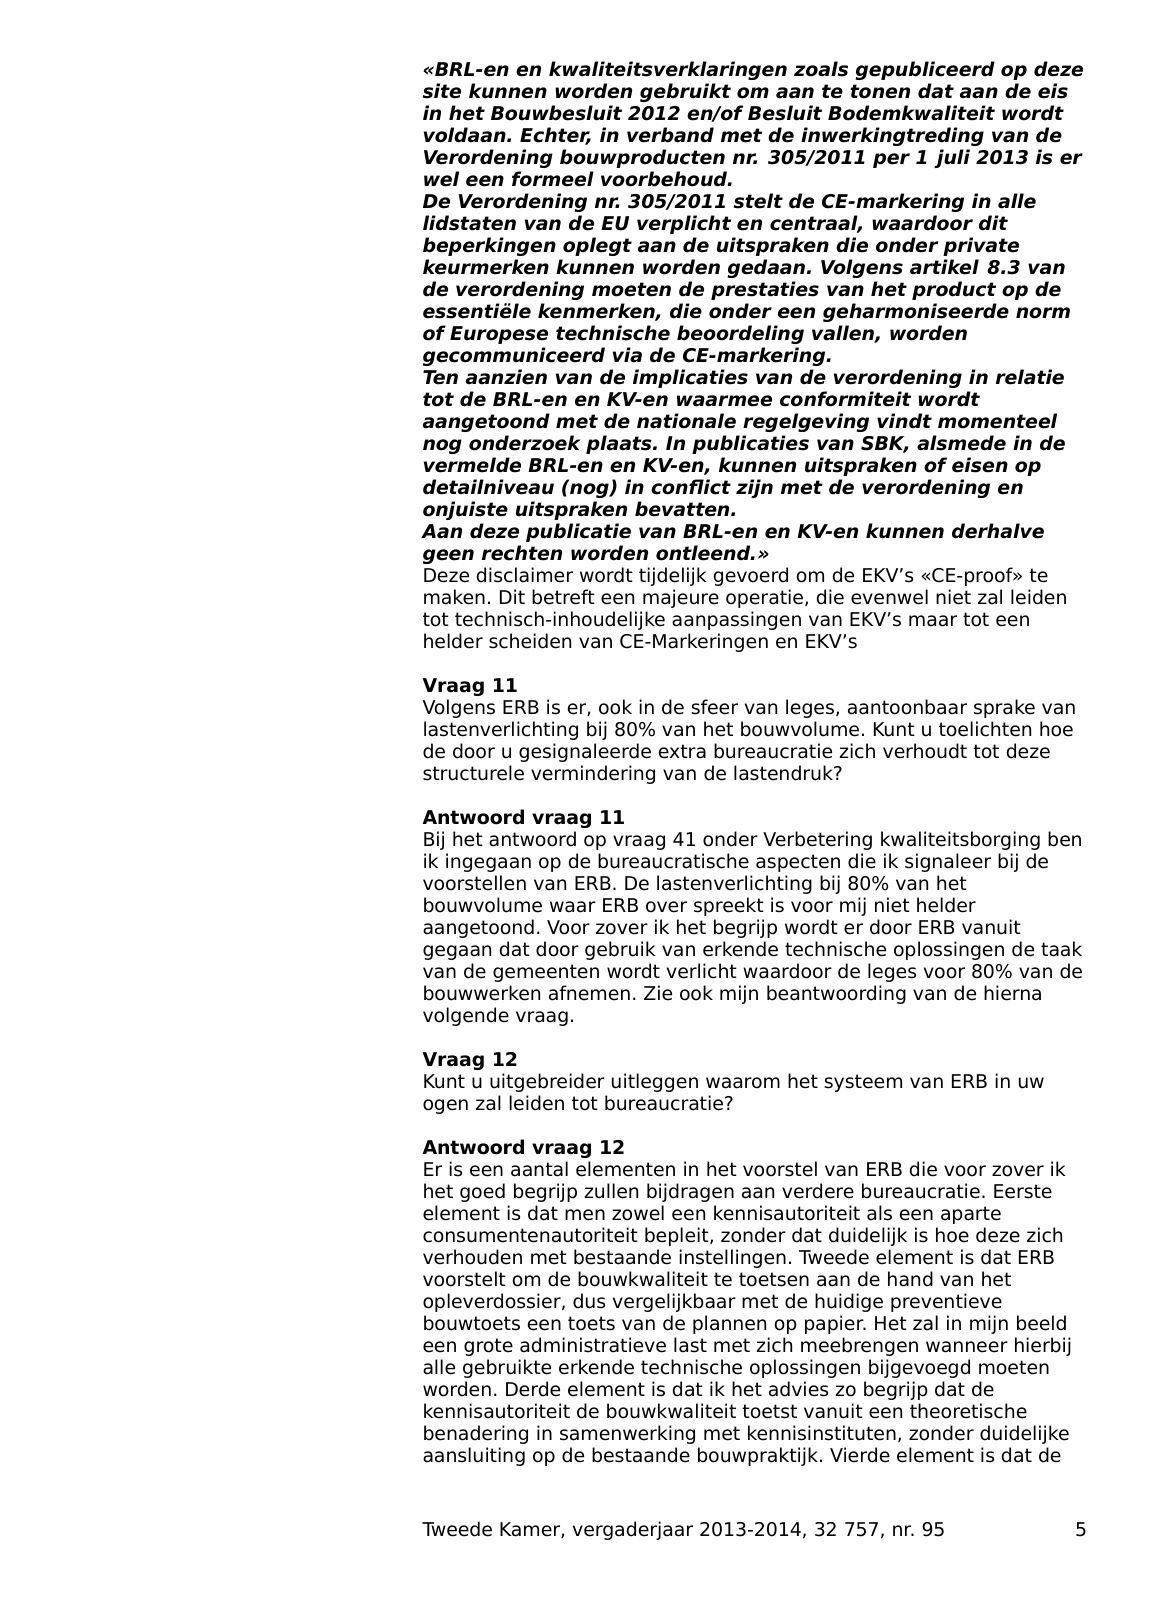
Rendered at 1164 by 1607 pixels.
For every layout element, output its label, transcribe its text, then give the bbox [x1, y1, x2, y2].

text Kunt u uitgebreider uitleggen waarom het systeem van ERB in uw ogen zal leiden tot bureaucratie? [422, 1071, 1087, 1115]
subtitle Antwoord vraag 11 [422, 807, 1087, 829]
text Bij het antwoord op vraag 41 onder Verbetering kwaliteitsborging ben ik ingegaan op de bureaucratische aspecten die ik signaleer bij de voorstellen van ERB. De lastenverlichting bij 80% van het bouwvolume waar ERB over spreekt is voor mij niet helder aangetoond. Voor zover ik het begrijp wordt er door ERB vanuit gegaan dat door gebruik van erkende technische oplossingen de taak van de gemeenten wordt verlicht waardoor de leges voor 80% van de bouwwerken afnemen. Zie ook mijn beantwoording van de hierna volgende vraag. [422, 829, 1087, 1027]
text «BRL-en en kwaliteitsverklaringen zoals gepubliceerd op deze site kunnen worden gebruikt om aan te tonen dat aan de eis in het Bouwbesluit 2012 en/of Besluit Bodemkwaliteit wordt voldaan. Echter, in verband met de inwerkingtreding van de Verordening bouwproducten nr. 305/2011 per 1 juli 2013 is er wel een formeel voorbehoud. [422, 59, 1087, 191]
text Aan deze publicatie van BRL-en en KV-en kunnen derhalve geen rechten worden ontleend.» [422, 521, 1087, 564]
subtitle Antwoord vraag 12 [422, 1137, 1087, 1159]
text Deze disclaimer wordt tijdelijk gevoerd om de EKV’s «CE-proof» te maken. Dit betreft een majeure operatie, die evenwel niet zal leiden tot technisch-inhoudelijke aanpassingen van EKV’s maar tot een helder scheiden van CE-Markeringen en EKV’s [422, 564, 1087, 652]
subtitle Vraag 11 [422, 675, 1087, 697]
text Ten aanzien van de implicaties van de verordening in relatie tot de BRL-en en KV-en waarmee conformiteit wordt aangetoond met de nationale regelgeving vindt momenteel nog onderzoek plaats. In publicaties van SBK, alsmede in de vermelde BRL-en en KV-en, kunnen uitspraken of eisen op detailniveau (nog) in conflict zijn met de verordening en onjuiste uitspraken bevatten. [422, 367, 1087, 521]
text Volgens ERB is er, ook in de sfeer van leges, aantoonbaar sprake van lastenverlichting bij 80% van het bouwvolume. Kunt u toelichten hoe de door u gesignaleerde extra bureaucratie zich verhoudt tot deze structurele vermindering van de lastendruk? [422, 697, 1087, 784]
text De Verordening nr. 305/2011 stelt de CE-markering in alle lidstaten van de EU verplicht en centraal, waardoor dit beperkingen oplegt aan de uitspraken die onder private keurmerken kunnen worden gedaan. Volgens artikel 8.3 van de verordening moeten de prestaties van het product op de essentiële kenmerken, die onder een geharmoniseerde norm of Europese technische beoordeling vallen, worden gecommuniceerd via de CE-markering. [422, 191, 1087, 367]
subtitle Vraag 12 [422, 1049, 1087, 1071]
text Er is een aantal elementen in het voorstel van ERB die voor zover ik het goed begrijp zullen bijdragen aan verdere bureaucratie. Eerste element is dat men zowel een kennisautoriteit als een aparte consumentenautoriteit bepleit, zonder dat duidelijk is hoe deze zich verhouden met bestaande instellingen. Tweede element is dat ERB voorstelt om de bouwkwaliteit te toetsen aan de hand van het opleverdossier, dus vergelijkbaar met de huidige preventieve bouwtoets een toets van de plannen op papier. Het zal in mijn beeld een grote administratieve last met zich meebrengen wanneer hierbij alle gebruikte erkende technische oplossingen bijgevoegd moeten worden. Derde element is dat ik het advies zo begrijp dat de kennisautoriteit de bouwkwaliteit toetst vanuit een theoretische benadering in samenwerking met kennisinstituten, zonder duidelijke aansluiting op de bestaande bouwpraktijk. Vierde element is dat de [422, 1159, 1087, 1467]
